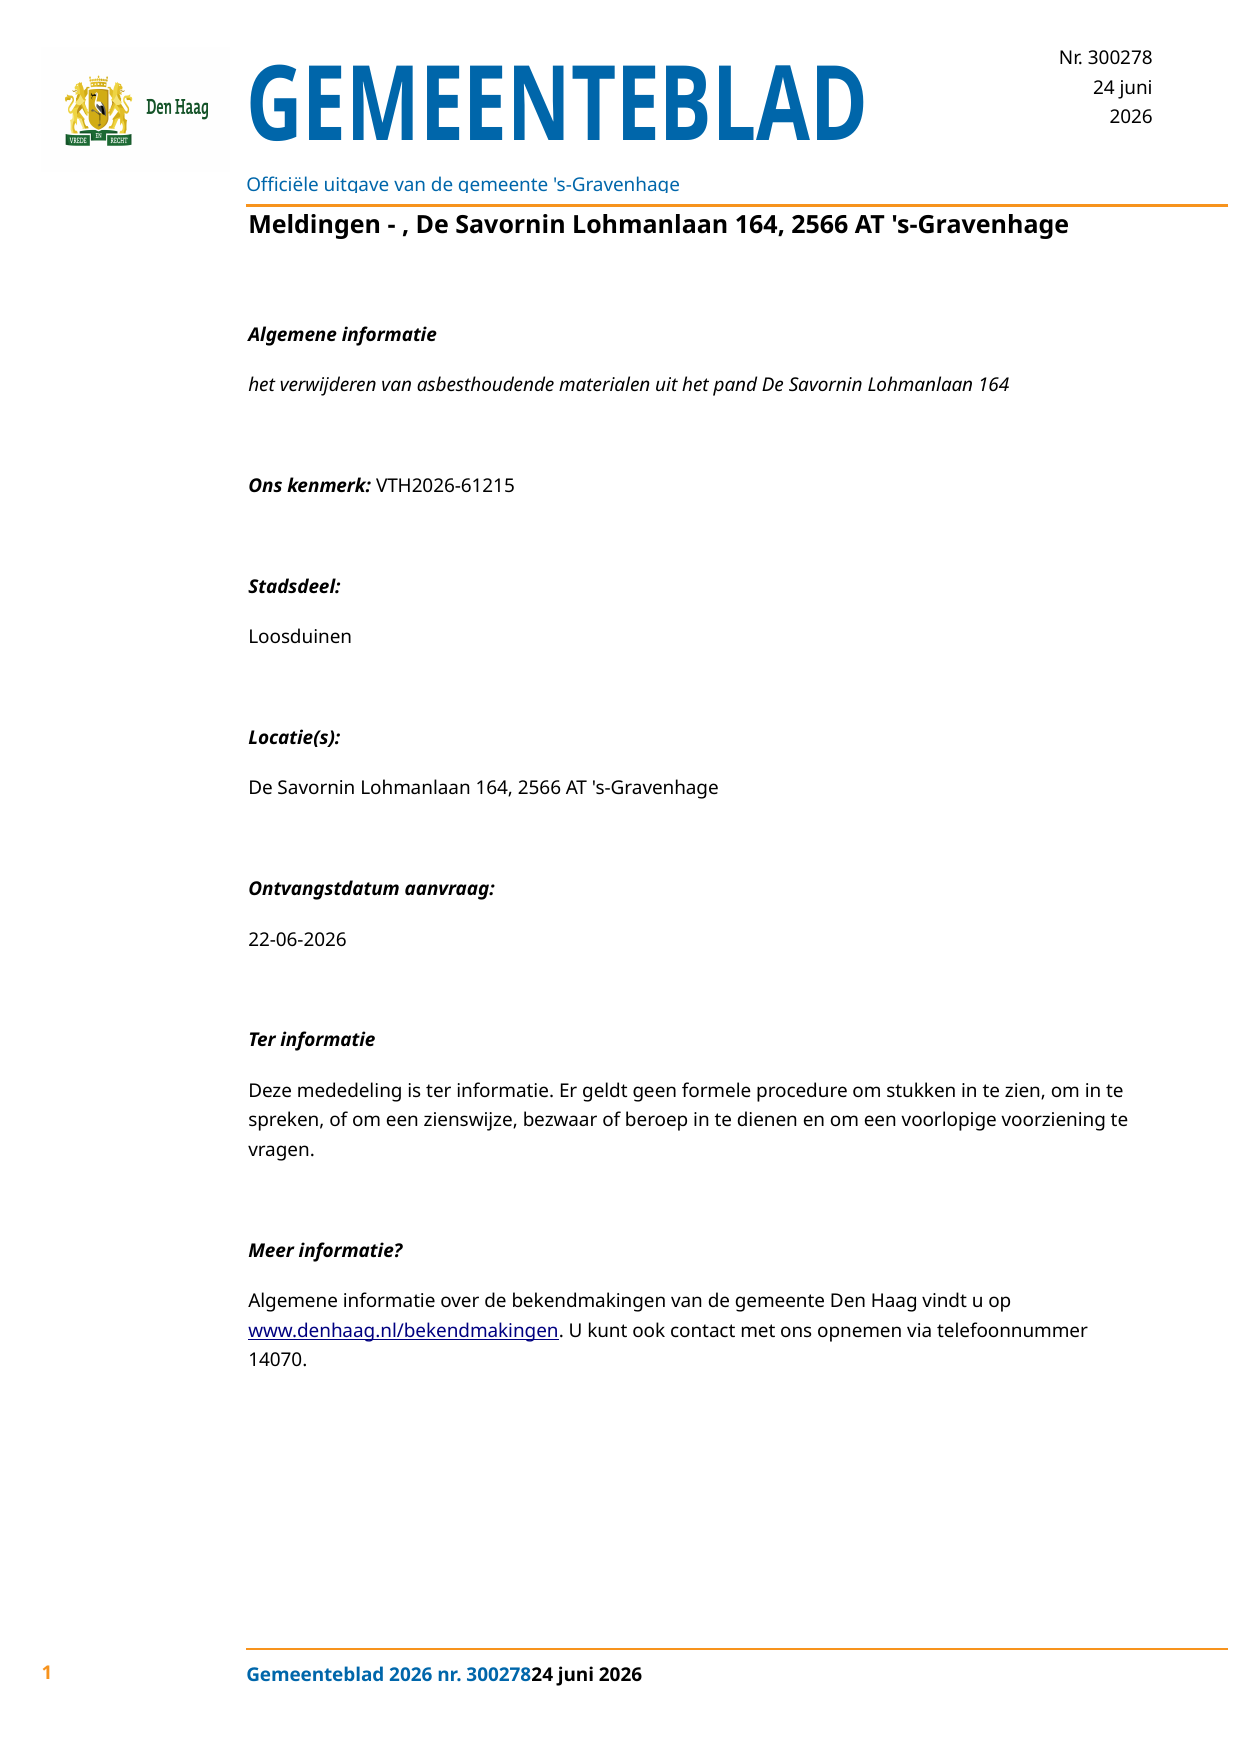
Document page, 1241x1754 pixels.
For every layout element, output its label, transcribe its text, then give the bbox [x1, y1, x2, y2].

text Ontvangstdatum aanvraag: [248, 875, 1152, 901]
text Meldingen - , De Savornin Lohmanlaan 164, 2566 AT 's-Gravenhage [248, 207, 1152, 241]
text De Savornin Lohmanlaan 164, 2566 AT 's-Gravenhage [248, 774, 1152, 800]
text Deze mededeling is ter informatie. Er geldt geen formele procedure om stukken in te zien, om in te spreken, of om een zienswijze, bezwaar of beroep in te dienen en om een voorlopige voorziening te vragen. [248, 1077, 1152, 1162]
text Loosduinen [248, 623, 1152, 649]
text Ons kenmerk: VTH2026-61215 [248, 472, 1152, 498]
text Algemene informatie [248, 321, 1152, 346]
text Locatie(s): [248, 724, 1152, 750]
text het verwijderen van asbesthoudende materialen uit het pand De Savornin Lohmanlaan 164 [248, 371, 1152, 397]
text Stadsdeel: [248, 573, 1152, 598]
text Ter informatie [248, 1027, 1152, 1052]
picture [41, 47, 231, 172]
text Meer informatie? [248, 1237, 1152, 1263]
text Algemene informatie over de bekendmakingen van de gemeente Den Haag vindt u op www.denhaag.nl/bekendmakingen. U kunt ook contact met ons opnemen via telefoonnummer 14070. [248, 1287, 1152, 1372]
text 22-06-2026 [248, 926, 1152, 951]
